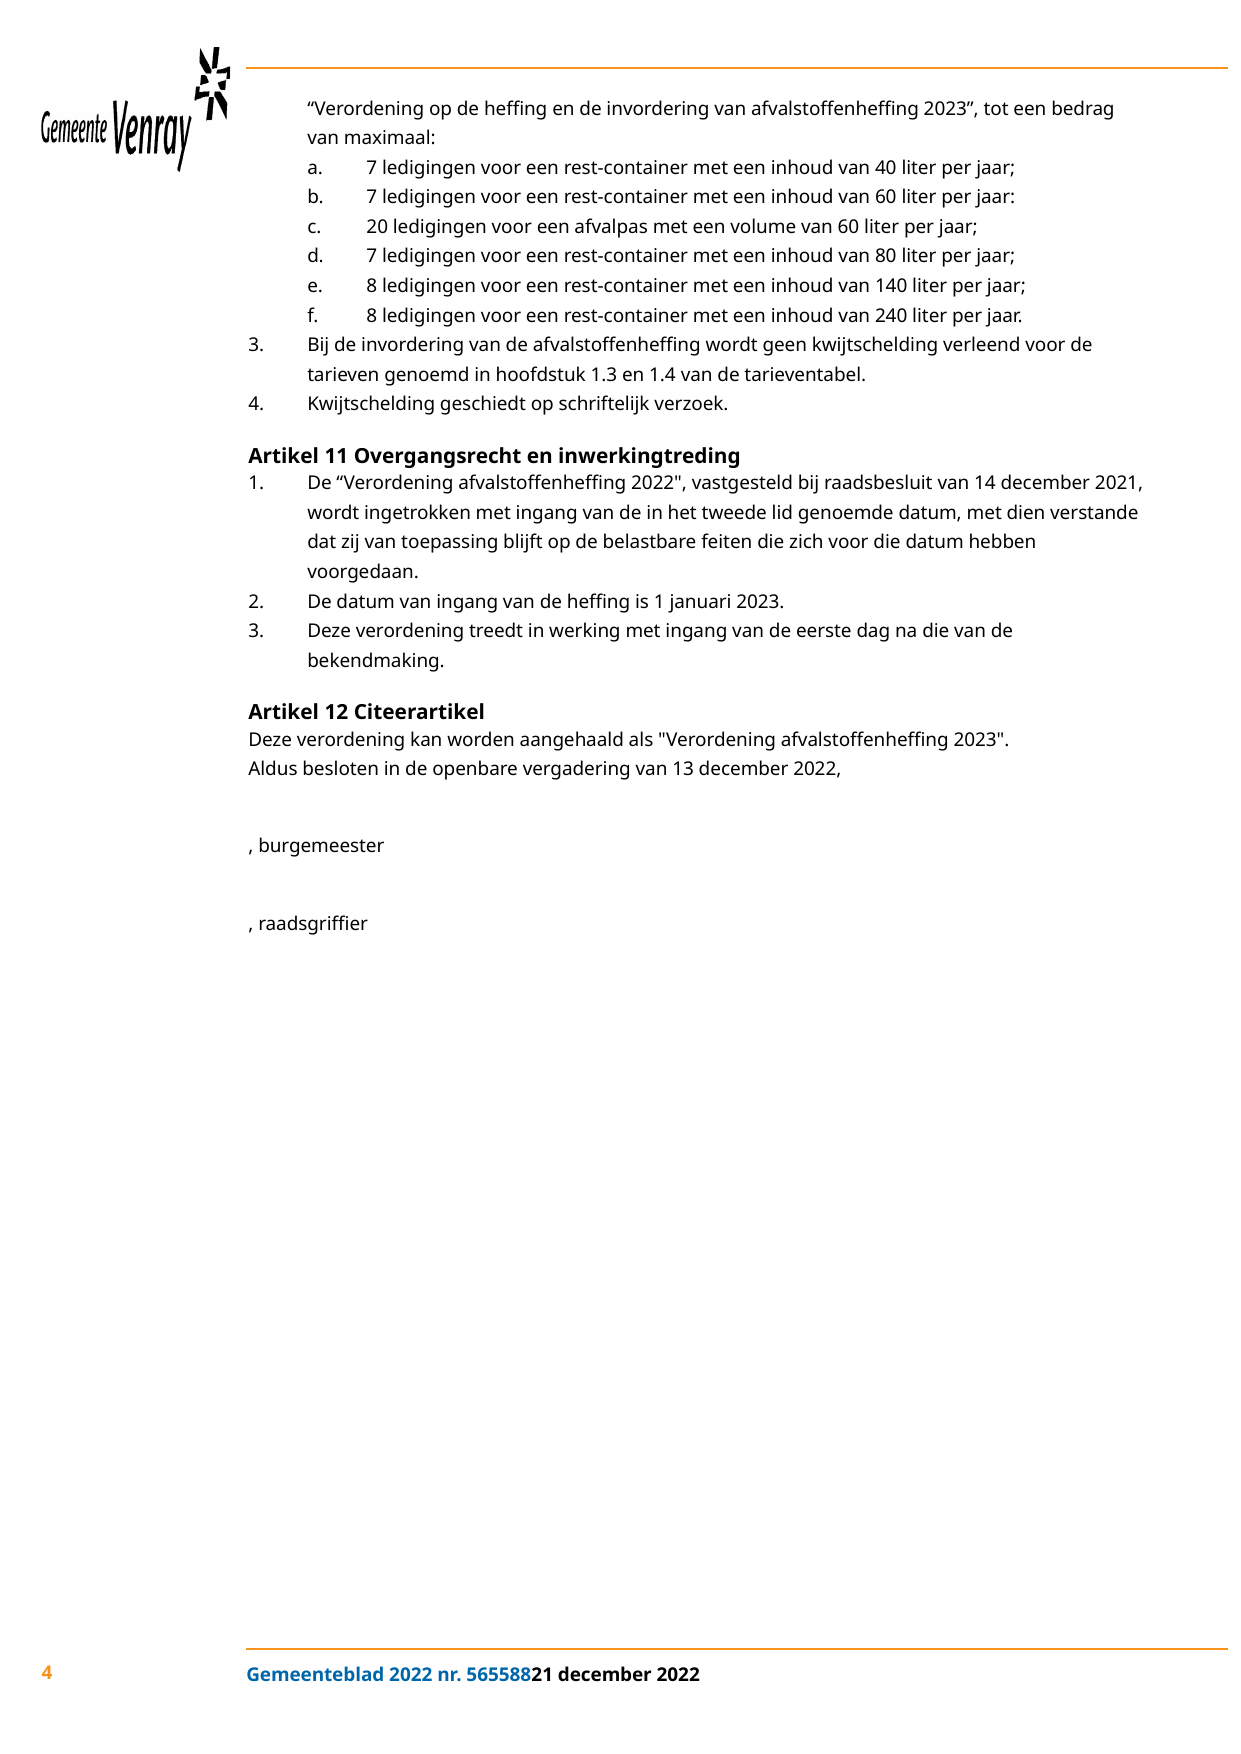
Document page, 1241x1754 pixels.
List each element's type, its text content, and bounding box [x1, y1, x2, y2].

list 20 ledigingen voor een afvalpas met een volume van 60 liter per jaar; [307, 213, 1152, 239]
list 8 ledigingen voor een rest-container met een inhoud van 240 liter per jaar. [307, 302, 1152, 328]
text Aldus besloten in de openbare vergadering van 13 december 2022, [248, 755, 1152, 781]
text Deze verordening kan worden aangehaald als "Verordening afvalstoffenheffing 2023". [248, 726, 1152, 752]
text , burgemeester [248, 833, 1152, 858]
picture [41, 47, 231, 172]
list Deze verordening treedt in werking met ingang van de eerste dag na die van de bekendmaking. [248, 617, 1152, 673]
list 7 ledigingen voor een rest-container met een inhoud van 40 liter per jaar; [307, 154, 1152, 180]
text Artikel 11 Overgangsrecht en inwerkingtreding [248, 441, 1152, 469]
list 8 ledigingen voor een rest-container met een inhoud van 140 liter per jaar; [307, 272, 1152, 298]
list De datum van ingang van de heffing is 1 januari 2023. [248, 588, 1152, 613]
list 7 ledigingen voor een rest-container met een inhoud van 60 liter per jaar: [307, 183, 1152, 209]
list 7 ledigingen voor een rest-container met een inhoud van 80 liter per jaar; [307, 243, 1152, 268]
list De “Verordening afvalstoffenheffing 2022", vastgesteld bij raadsbesluit van 14 december 2021, wordt ingetrokken met ingang van de in het tweede lid genoemde datum, met dien verstande dat zij van toepassing blijft op de belastbare feiten die zich voor die datum hebben voorgedaan. [248, 469, 1152, 584]
list “Verordening op de heffing en de invordering van afvalstoffenheffing 2023”, tot een bedrag van maximaal: [248, 95, 1152, 150]
text Artikel 12 Citeerartikel [248, 697, 1152, 726]
text , raadsgriffier [248, 910, 1152, 936]
list Bij de invordering van de afvalstoffenheffing wordt geen kwijtschelding verleend voor de tarieven genoemd in hoofdstuk 1.3 en 1.4 van de tarieventabel. [248, 331, 1152, 387]
list Kwijtschelding geschiedt op schriftelijk verzoek. [248, 391, 1152, 416]
